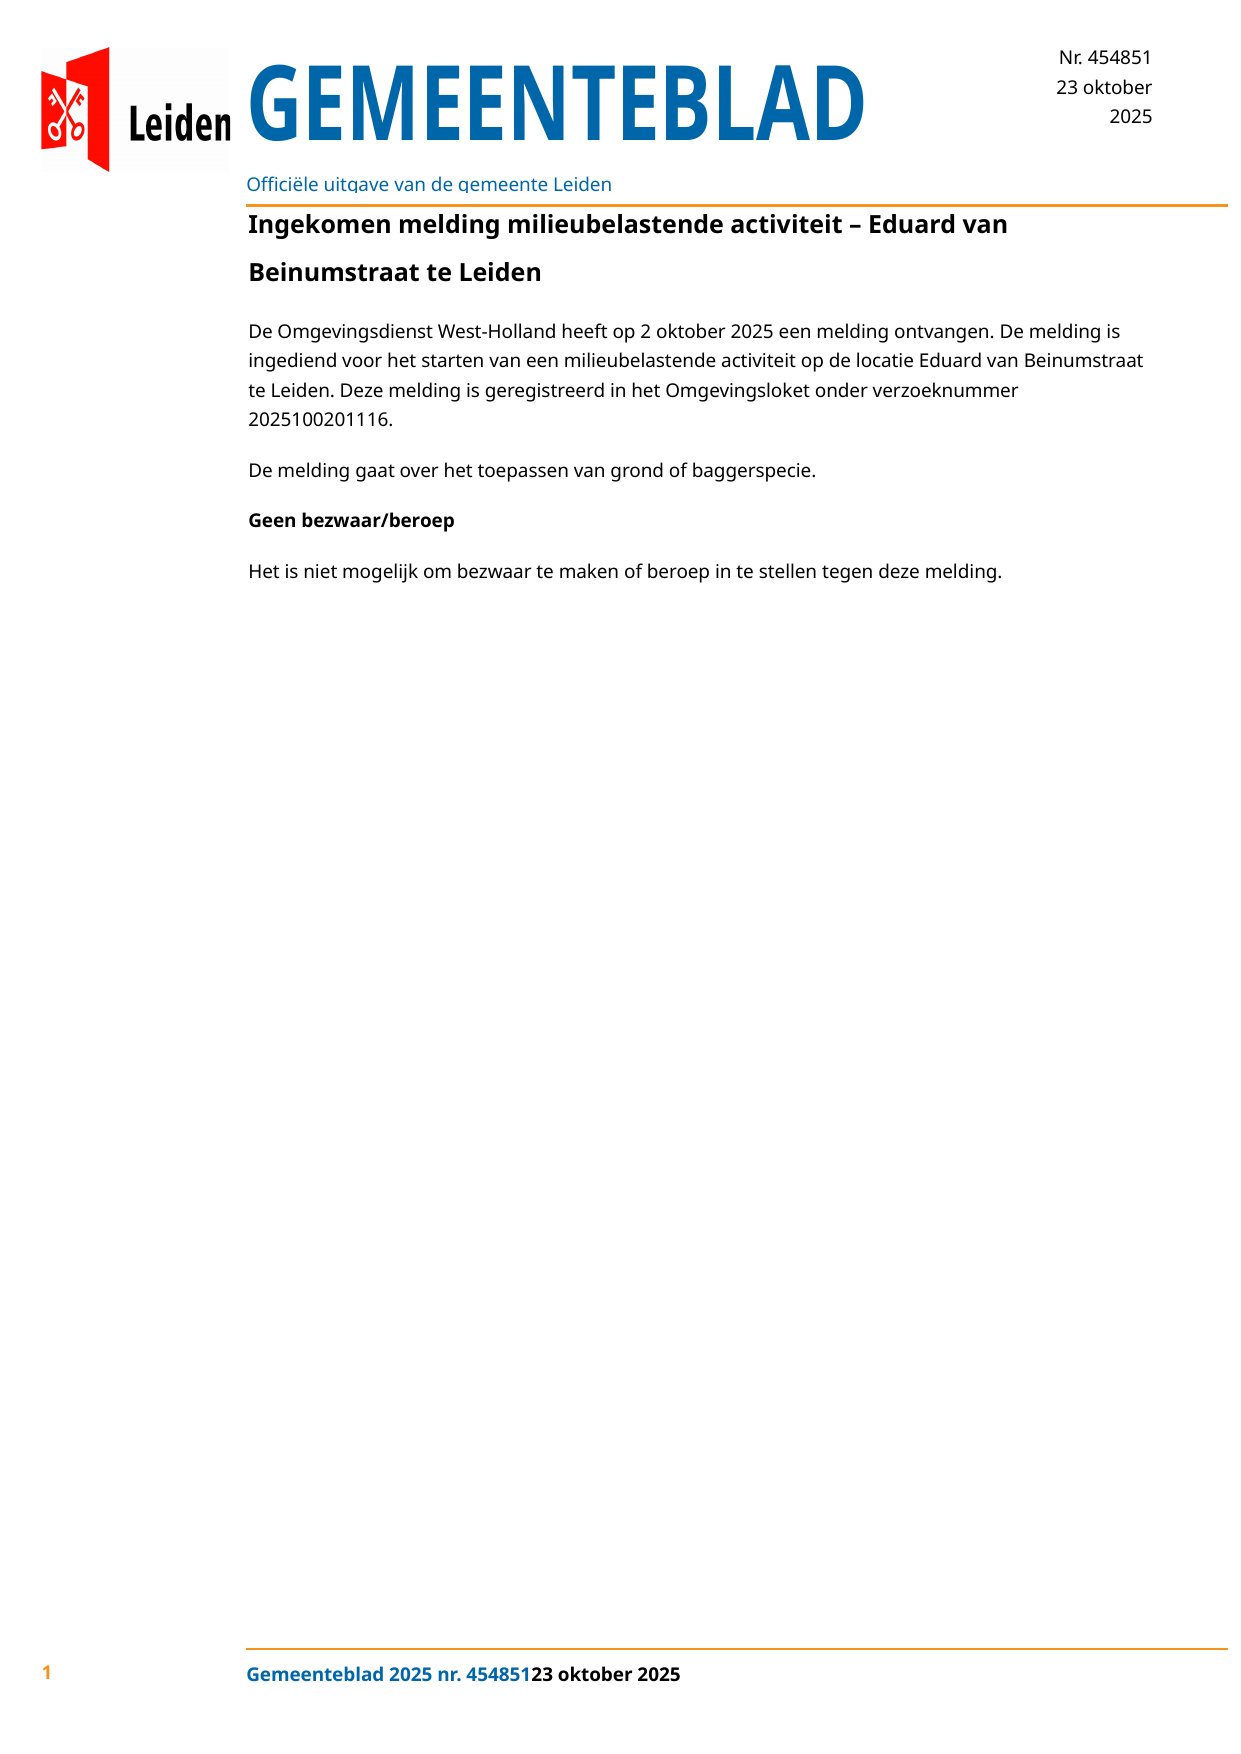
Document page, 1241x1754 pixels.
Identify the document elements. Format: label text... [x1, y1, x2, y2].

text De Omgevingsdienst West-Holland heeft op 2 oktober 2025 een melding ontvangen. De melding is ingediend voor het starten van een milieubelastende activiteit op de locatie Eduard van Beinumstraat te Leiden. Deze melding is geregistreerd in het Omgevingsloket onder verzoeknummer 2025100201116. [248, 318, 1152, 432]
text De melding gaat over het toepassen van grond of baggerspecie. [248, 457, 1152, 483]
picture [41, 47, 231, 172]
text Geen bezwaar/beroep [248, 507, 1152, 533]
text Het is niet mogelijk om bezwaar te maken of beroep in te stellen tegen deze melding. [248, 558, 1152, 584]
text Ingekomen melding milieubelastende activiteit – Eduard van Beinumstraat te Leiden [248, 207, 1152, 288]
